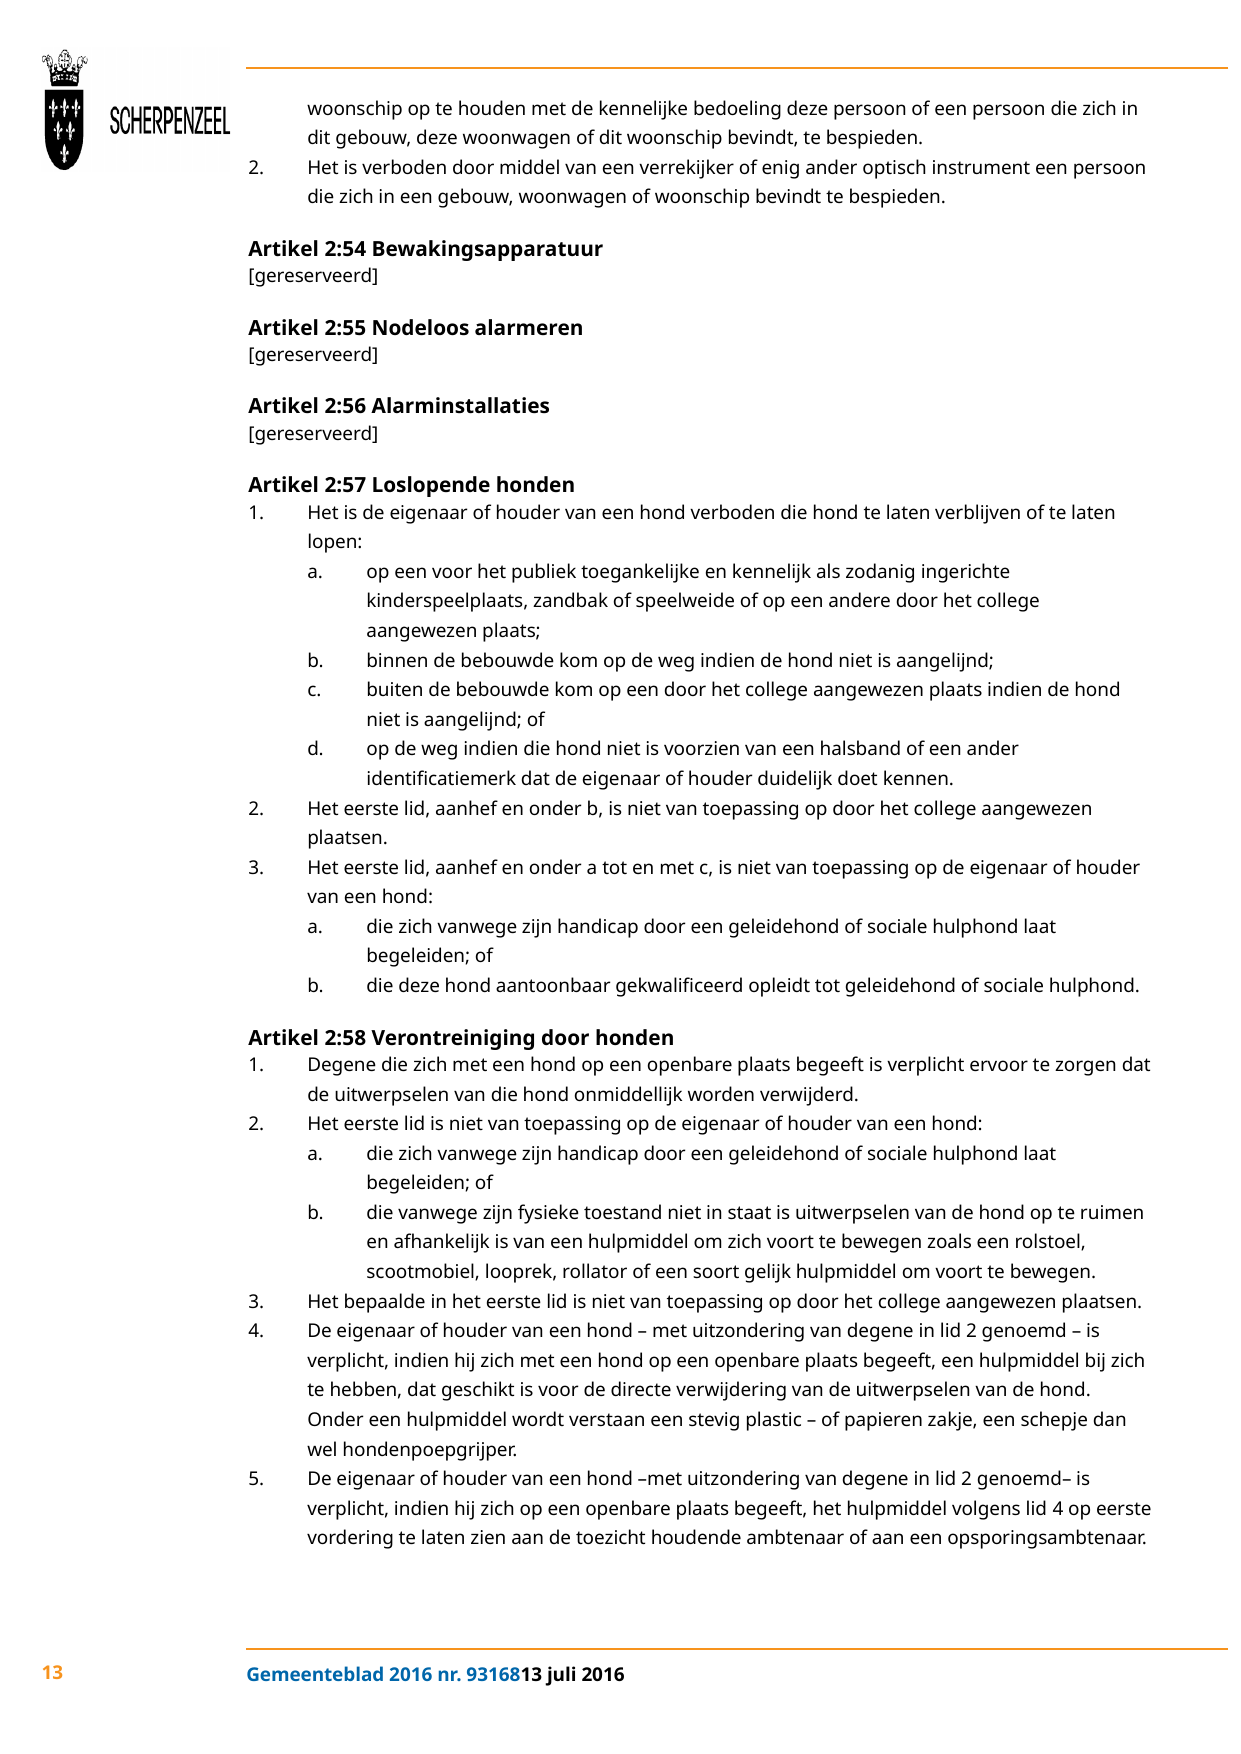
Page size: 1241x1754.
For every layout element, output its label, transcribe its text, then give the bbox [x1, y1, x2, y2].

list binnen de bebouwde kom op de weg indien de hond niet is aangelijnd; [307, 647, 1152, 673]
list Het eerste lid, aanhef en onder b, is niet van toepassing op door het college aangewezen plaatsen. [248, 795, 1152, 850]
text [gereserveerd] [248, 420, 1152, 446]
list De eigenaar of houder van een hond – met uitzondering van degene in lid 2 genoemd – is verplicht, indien hij zich met een hond op een openbare plaats begeeft, een hulpmiddel bij zich te hebben, dat geschikt is voor de directe verwijdering van de uitwerpselen van de hond. Onder een hulpmiddel wordt verstaan een stevig plastic – of papieren zakje, een schepje dan wel hondenpoepgrijper. [248, 1317, 1152, 1461]
text Artikel 2:58 Verontreiniging door honden [248, 1023, 1152, 1051]
text Artikel 2:56 Alarminstallaties [248, 392, 1152, 420]
text Artikel 2:57 Loslopende honden [248, 471, 1152, 499]
list Degene die zich met een hond op een openbare plaats begeeft is verplicht ervoor te zorgen dat de uitwerpselen van die hond onmiddellijk worden verwijderd. [248, 1051, 1152, 1106]
text [gereserveerd] [248, 341, 1152, 367]
list op een voor het publiek toegankelijke en kennelijk als zodanig ingerichte kinderspeelplaats, zandbak of speelweide of op een andere door het college aangewezen plaats; [307, 558, 1152, 643]
list die zich vanwege zijn handicap door een geleidehond of sociale hulphond laat begeleiden; of [307, 1140, 1152, 1195]
list Het bepaalde in het eerste lid is niet van toepassing op door het college aangewezen plaatsen. [248, 1288, 1152, 1313]
list buiten de bebouwde kom op een door het college aangewezen plaats indien de hond niet is aangelijnd; of [307, 676, 1152, 732]
list die vanwege zijn fysieke toestand niet in staat is uitwerpselen van de hond op te ruimen en afhankelijk is van een hulpmiddel om zich voort te bewegen zoals een rolstoel, scootmobiel, looprek, rollator of een soort gelijk hulpmiddel om voort te bewegen. [307, 1199, 1152, 1284]
list De eigenaar of houder van een hond –met uitzondering van degene in lid 2 genoemd– is verplicht, indien hij zich op een openbare plaats begeeft, het hulpmiddel volgens lid 4 op eerste vordering te laten zien aan de toezicht houdende ambtenaar of aan een opsporingsambtenaar. [248, 1465, 1152, 1550]
text [gereserveerd] [248, 262, 1152, 288]
list die deze hond aantoonbaar gekwalificeerd opleidt tot geleidehond of sociale hulphond. [307, 972, 1152, 998]
text Artikel 2:54 Bewakingsapparatuur [248, 234, 1152, 262]
list op de weg indien die hond niet is voorzien van een halsband of een ander identificatiemerk dat de eigenaar of houder duidelijk doet kennen. [307, 736, 1152, 791]
list Het eerste lid, aanhef en onder a tot en met c, is niet van toepassing op de eigenaar of houder van een hond: [248, 854, 1152, 909]
list woonschip op te houden met de kennelijke bedoeling deze persoon of een persoon die zich in dit gebouw, deze woonwagen of dit woonschip bevindt, te bespieden. [248, 95, 1152, 150]
list Het eerste lid is niet van toepassing op de eigenaar of houder van een hond: [248, 1110, 1152, 1136]
list die zich vanwege zijn handicap door een geleidehond of sociale hulphond laat begeleiden; of [307, 913, 1152, 968]
list Het is verboden door middel van een verrekijker of enig ander optisch instrument een persoon die zich in een gebouw, woonwagen of woonschip bevindt te bespieden. [248, 154, 1152, 209]
text Artikel 2:55 Nodeloos alarmeren [248, 313, 1152, 341]
list Het is de eigenaar of houder van een hond verboden die hond te laten verblijven of te laten lopen: [248, 499, 1152, 554]
picture [41, 47, 231, 172]
